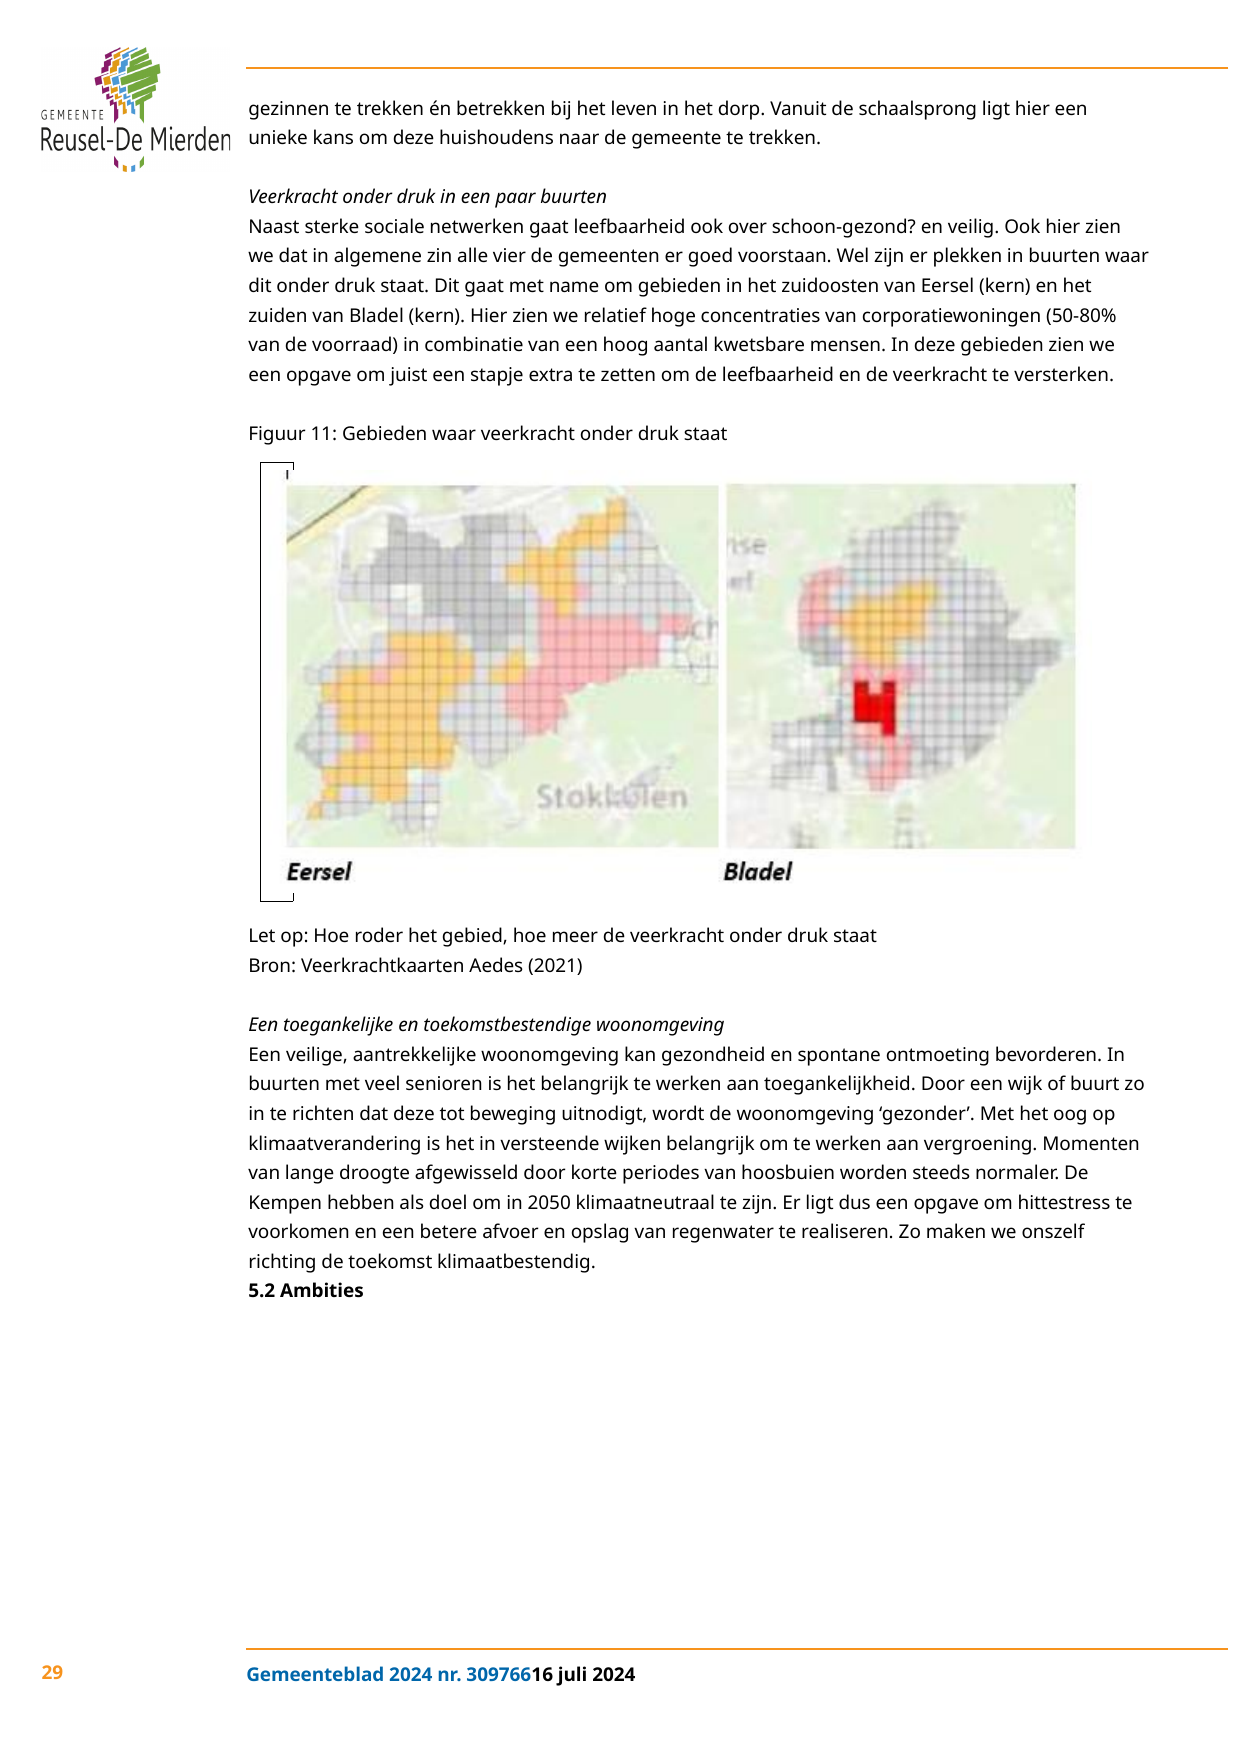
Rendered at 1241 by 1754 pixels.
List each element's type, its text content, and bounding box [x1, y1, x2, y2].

text Figuur 11: Gebieden waar veerkracht onder druk staat [248, 420, 1152, 446]
text Een veilige, aantrekkelijke woonomgeving kan gezondheid en spontane ontmoeting bevorderen. In buurten met veel senioren is het belangrijk te werken aan toegankelijkheid. Door een wijk of buurt zo in te richten dat deze tot beweging uitnodigt, wordt de woonomgeving ‘gezonder’. Met het oog op klimaatverandering is het in versteende wijken belangrijk om te werken aan vergroening. Momenten van lange droogte afgewisseld door korte periodes van hoosbuien worden steeds normaler. De Kempen hebben als doel om in 2050 klimaatneutraal te zijn. Er ligt dus een opgave om hittestress te voorkomen en een betere afvoer en opslag van regenwater te realiseren. Zo maken we onszelf richting de toekomst klimaatbestendig. [248, 1041, 1152, 1274]
text Naast sterke sociale netwerken gaat leefbaarheid ook over schoon-gezond? en veilig. Ook hier zien we dat in algemene zin alle vier de gemeenten er goed voorstaan. Wel zijn er plekken in buurten waar dit onder druk staat. Dit gaat met name om gebieden in het zuidoosten van Eersel (kern) en het zuiden van Bladel (kern). Hier zien we relatief hoge concentraties van corporatiewoningen (50-80% van de voorraad) in combinatie van een hoog aantal kwetsbare mensen. In deze gebieden zien we een opgave om juist een stapje extra te zetten om de leefbaarheid en de veerkracht te versterken. [248, 213, 1152, 387]
text Een toegankelijke en toekomstbestendige woonomgeving [248, 1011, 1152, 1037]
text 5.2 Ambities [248, 1278, 1152, 1303]
text Bron: Veerkrachtkaarten Aedes (2021) [248, 952, 1152, 978]
picture [268, 470, 1093, 893]
picture [41, 47, 231, 172]
text Veerkracht onder druk in een paar buurten [248, 183, 1152, 209]
text Let op: Hoe roder het gebied, hoe meer de veerkracht onder druk staat [248, 923, 1152, 948]
text gezinnen te trekken én betrekken bij het leven in het dorp. Vanuit de schaalsprong ligt hier een unieke kans om deze huishoudens naar de gemeente te trekken. [248, 95, 1152, 150]
